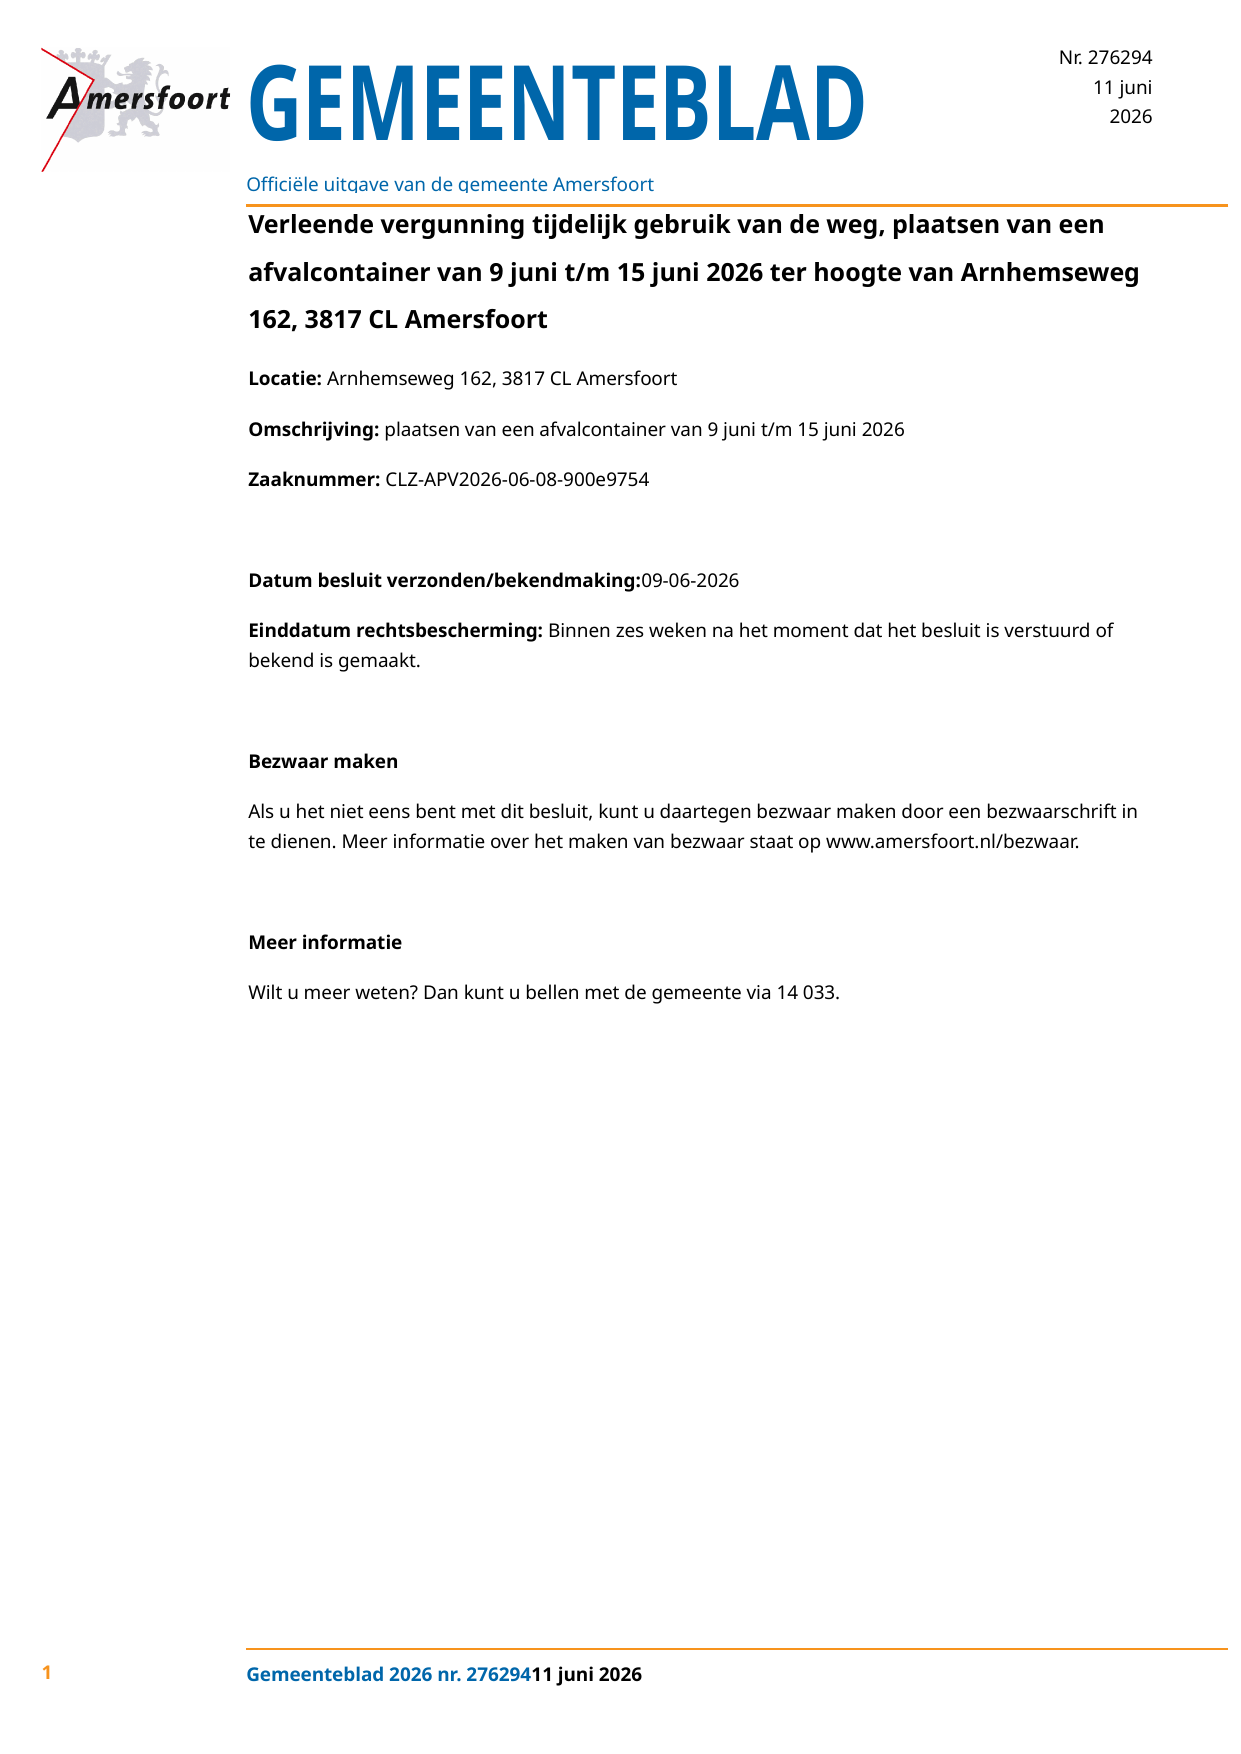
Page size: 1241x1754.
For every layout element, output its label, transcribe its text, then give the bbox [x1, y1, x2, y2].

text Bezwaar maken [248, 748, 1152, 774]
text Wilt u meer weten? Dan kunt u bellen met de gemeente via 14 033. [248, 979, 1152, 1005]
text Verleende vergunning tijdelijk gebruik van de weg, plaatsen van een afvalcontainer van 9 juni t/m 15 juni 2026 ter hoogte van Arnhemseweg 162, 3817 CL Amersfoort [248, 207, 1152, 336]
text Einddatum rechtsbescherming: Binnen zes weken na het moment dat het besluit is verstuurd of bekend is gemaakt. [248, 618, 1152, 673]
picture [41, 47, 231, 172]
text Zaaknummer: CLZ-APV2026-06-08-900e9754 [248, 466, 1152, 492]
text Datum besluit verzonden/bekendmaking:09-06-2026 [248, 567, 1152, 593]
text Locatie: Arnhemseweg 162, 3817 CL Amersfoort [248, 366, 1152, 391]
text Als u het niet eens bent met dit besluit, kunt u daartegen bezwaar maken door een bezwaarschrift in te dienen. Meer informatie over het maken van bezwaar staat op www.amersfoort.nl/bezwaar. [248, 798, 1152, 854]
text Meer informatie [248, 929, 1152, 954]
text Omschrijving: plaatsen van een afvalcontainer van 9 juni t/m 15 juni 2026 [248, 416, 1152, 442]
